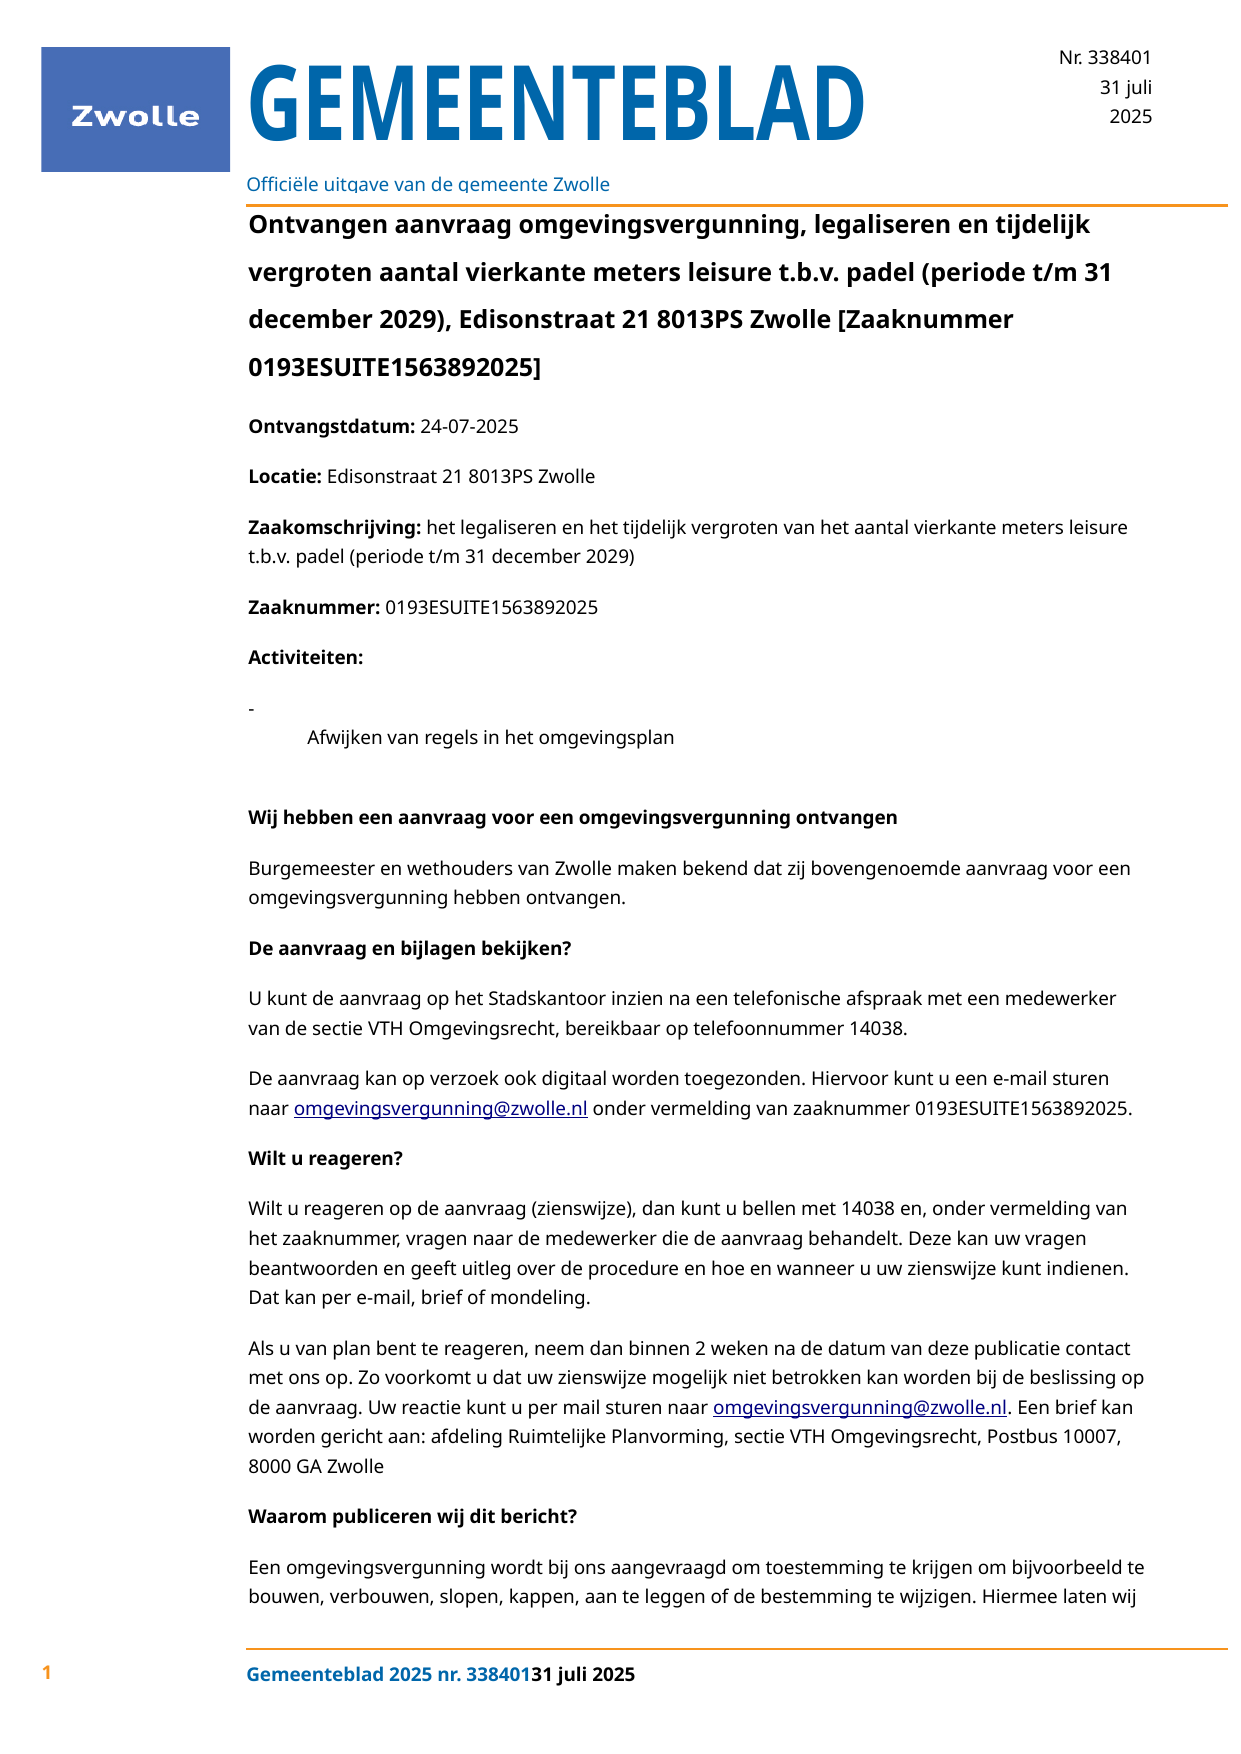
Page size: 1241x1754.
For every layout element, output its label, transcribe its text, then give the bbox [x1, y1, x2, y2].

text Burgemeester en wethouders van Zwolle maken bekend dat zij bovengenoemde aanvraag voor een omgevingsvergunning hebben ontvangen. [248, 855, 1152, 910]
text Een omgevingsvergunning wordt bij ons aangevraagd om toestemming te krijgen om bijvoorbeeld te bouwen, verbouwen, slopen, kappen, aan te leggen of de bestemming te wijzigen. Hiermee laten wij [248, 1554, 1152, 1609]
text Wilt u reageren op de aanvraag (zienswijze), dan kunt u bellen met 14038 en, onder vermelding van het zaaknummer, vragen naar de medewerker die de aanvraag behandelt. Deze kan uw vragen beantwoorden en geeft uitleg over de procedure en hoe en wanneer u uw zienswijze kunt indienen. Dat kan per e-mail, brief of mondeling. [248, 1196, 1152, 1310]
picture [41, 47, 231, 172]
text Activiteiten: [248, 644, 1152, 670]
text De aanvraag kan op verzoek ook digitaal worden toegezonden. Hiervoor kunt u een e-mail sturen naar omgevingsvergunning@zwolle.nl onder vermelding van zaaknummer 0193ESUITE1563892025. [248, 1065, 1152, 1121]
text Wij hebben een aanvraag voor een omgevingsvergunning ontvangen [248, 804, 1152, 830]
text Ontvangen aanvraag omgevingsvergunning, legaliseren en tijdelijk vergroten aantal vierkante meters leisure t.b.v. padel (periode t/m 31 december 2029), Edisonstraat 21 8013PS Zwolle [Zaaknummer 0193ESUITE1563892025] [248, 207, 1152, 384]
text Wilt u reageren? [248, 1145, 1152, 1171]
text Zaaknummer: 0193ESUITE1563892025 [248, 594, 1152, 620]
text Waarom publiceren wij dit bericht? [248, 1503, 1152, 1529]
list Afwijken van regels in het omgevingsplan [248, 724, 1152, 750]
text Als u van plan bent te reageren, neem dan binnen 2 weken na de datum van deze publicatie contact met ons op. Zo voorkomt u dat uw zienswijze mogelijk niet betrokken kan worden bij de beslissing op de aanvraag. Uw reactie kunt u per mail sturen naar omgevingsvergunning@zwolle.nl. Een brief kan worden gericht aan: afdeling Ruimtelijke Planvorming, sectie VTH Omgevingsrecht, Postbus 10007, 8000 GA Zwolle [248, 1335, 1152, 1479]
text Locatie: Edisonstraat 21 8013PS Zwolle [248, 463, 1152, 489]
text U kunt de aanvraag op het Stadskantoor inzien na een telefonische afspraak met een medewerker van de sectie VTH Omgevingsrecht, bereikbaar op telefoonnummer 14038. [248, 985, 1152, 1041]
text Ontvangstdatum: 24-07-2025 [248, 413, 1152, 439]
text Zaakomschrijving: het legaliseren en het tijdelijk vergroten van het aantal vierkante meters leisure t.b.v. padel (periode t/m 31 december 2029) [248, 514, 1152, 569]
text De aanvraag en bijlagen bekijken? [248, 935, 1152, 961]
